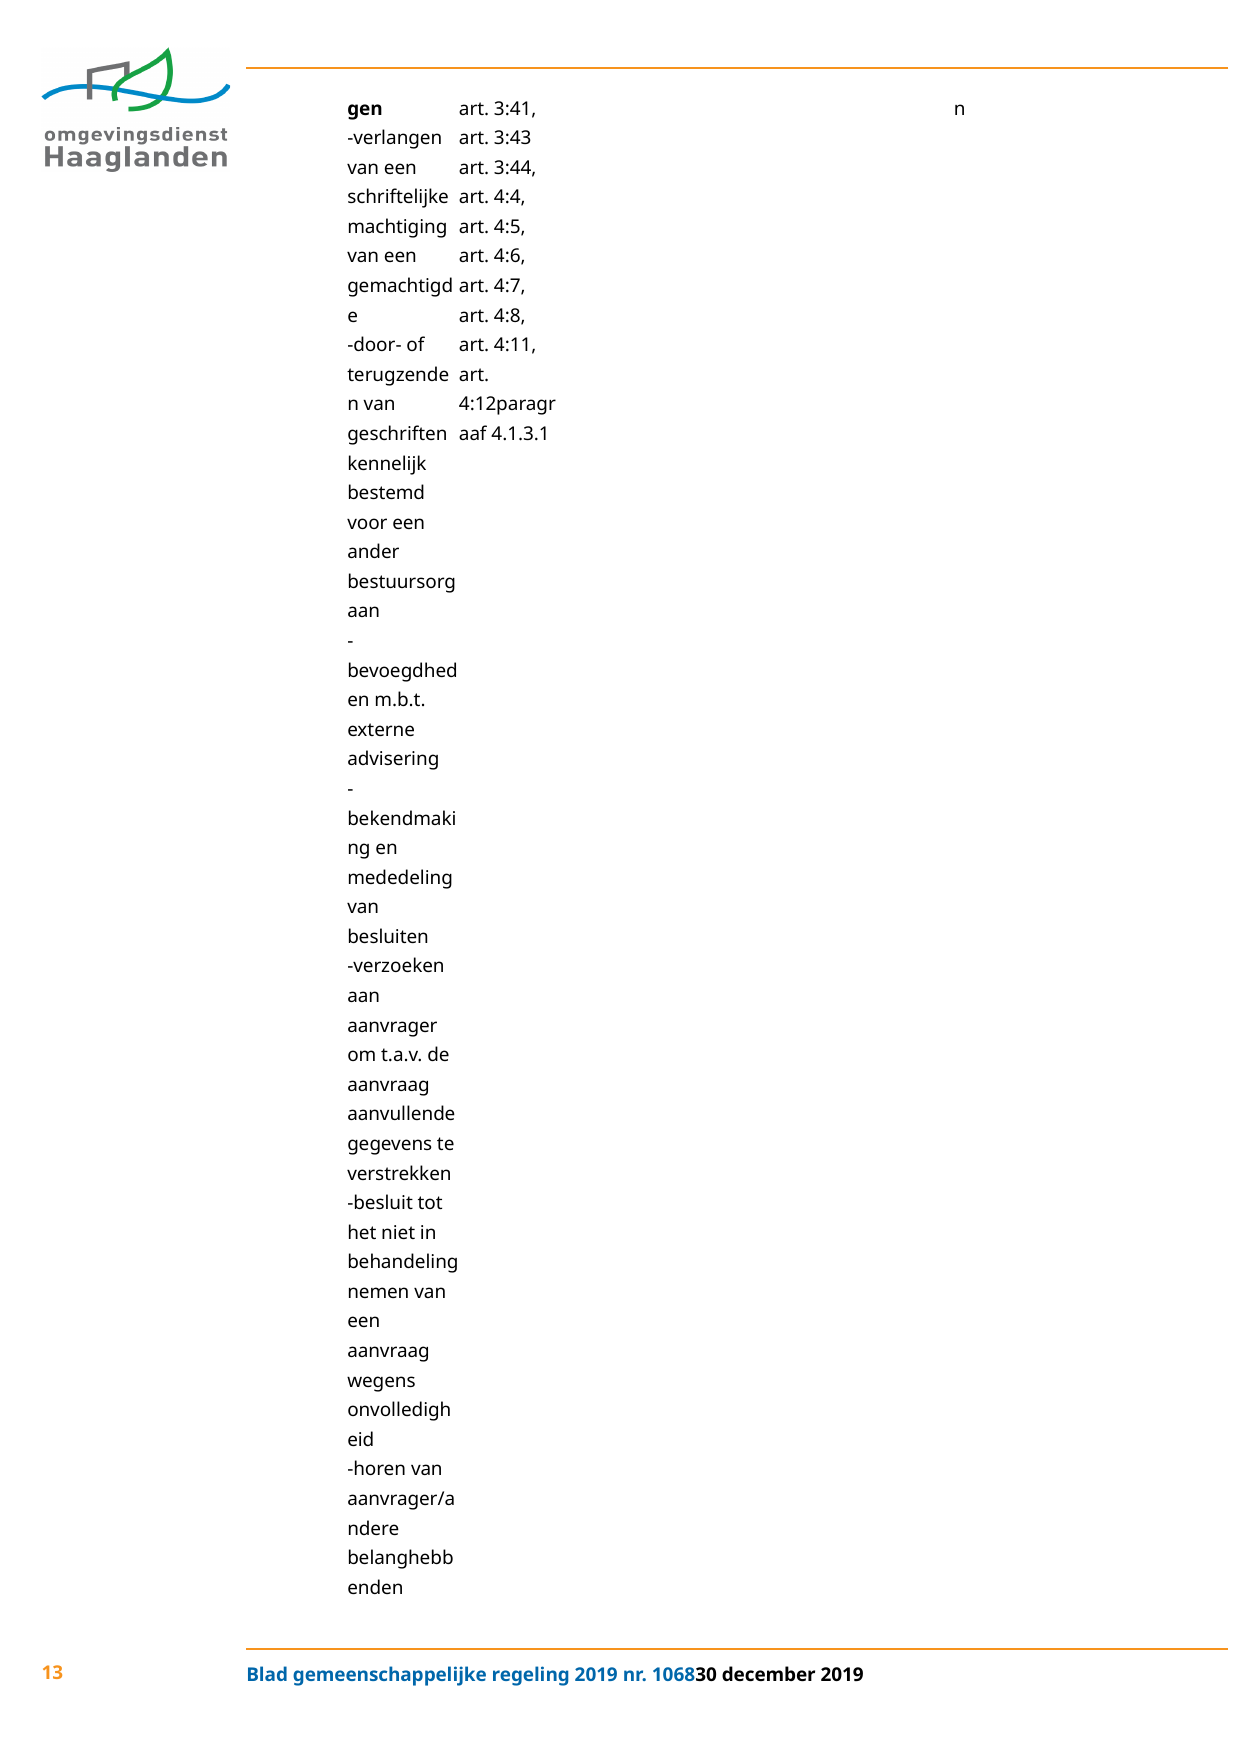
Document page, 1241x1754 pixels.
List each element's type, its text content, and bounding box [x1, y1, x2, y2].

picture [41, 47, 231, 172]
table_cell n [954, 95, 1152, 1600]
table_cell [855, 95, 954, 1600]
table_cell [657, 95, 756, 1600]
table_cell [558, 95, 657, 1600]
table_cell [756, 95, 855, 1600]
table_cell art. 3:41, art. 3:43 art. 3:44, art. 4:4, art. 4:5, art. 4:6, art. 4:7, art. 4:8, art. 4:11, art. 4:12paragraaf 4.1.3.1 [459, 95, 558, 1600]
table_cell [248, 95, 347, 1600]
table_cell gen -verlangen van een schriftelijke machtiging van een gemachtigde -door- of terugzenden van geschriften kennelijk bestemd voor een ander bestuursorgaan -bevoegdheden m.b.t. externe advisering -bekendmaking en mededeling van besluiten -verzoeken aan aanvrager om t.a.v. de aanvraag aanvullende gegevens te verstrekken -besluit tot het niet in behandeling nemen van een aanvraag wegens onvolledigheid -horen van aanvrager/andere belanghebbenden [347, 95, 459, 1600]
